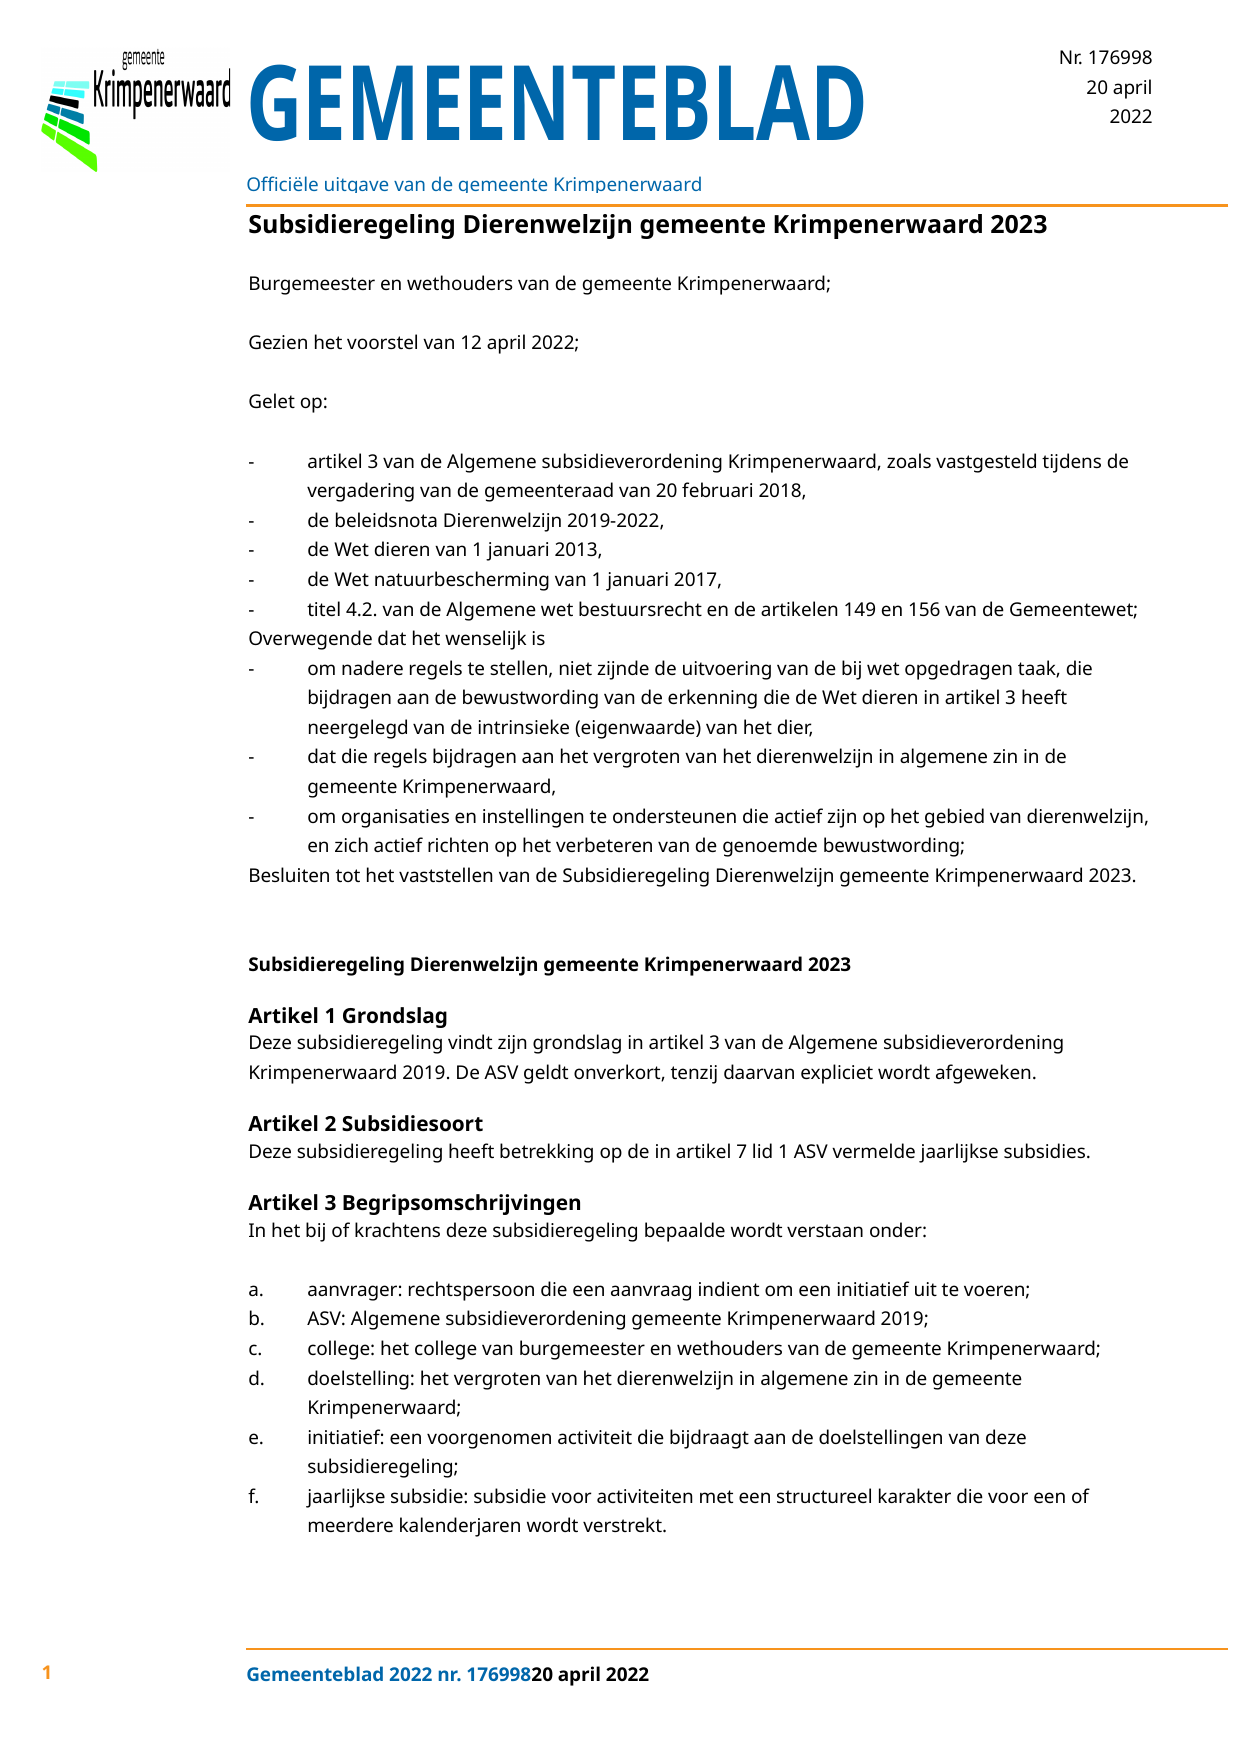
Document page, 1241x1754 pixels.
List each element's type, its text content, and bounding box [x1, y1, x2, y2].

text Deze subsidieregeling vindt zijn grondslag in artikel 3 van de Algemene subsidieverordening Krimpenerwaard 2019. De ASV geldt onverkort, tenzij daarvan expliciet wordt afgeweken. [248, 1029, 1152, 1085]
text Deze subsidieregeling heeft betrekking op de in artikel 7 lid 1 ASV vermelde jaarlijkse subsidies. [248, 1138, 1152, 1164]
picture [41, 47, 231, 172]
list titel 4.2. van de Algemene wet bestuursrecht en de artikelen 149 en 156 van de Gemeentewet; [248, 596, 1152, 621]
text Besluiten tot het vaststellen van de Subsidieregeling Dierenwelzijn gemeente Krimpenerwaard 2023. [248, 862, 1152, 888]
list college: het college van burgemeester en wethouders van de gemeente Krimpenerwaard; [248, 1335, 1152, 1361]
text Artikel 1 Grondslag [248, 1001, 1152, 1029]
list ASV: Algemene subsidieverordening gemeente Krimpenerwaard 2019; [248, 1306, 1152, 1331]
list dat die regels bijdragen aan het vergroten van het dierenwelzijn in algemene zin in de gemeente Krimpenerwaard, [248, 744, 1152, 799]
list de beleidsnota Dierenwelzijn 2019-2022, [248, 507, 1152, 533]
list jaarlijkse subsidie: subsidie voor activiteiten met een structureel karakter die voor een of meerdere kalenderjaren wordt verstrekt. [248, 1483, 1152, 1538]
text Artikel 3 Begripsomschrijvingen [248, 1188, 1152, 1217]
list om nadere regels te stellen, niet zijnde de uitvoering van de bij wet opgedragen taak, die bijdragen aan de bewustwording van de erkenning die de Wet dieren in artikel 3 heeft neergelegd van de intrinsieke (eigenwaarde) van het dier, [248, 655, 1152, 740]
text Subsidieregeling Dierenwelzijn gemeente Krimpenerwaard 2023 [248, 951, 1152, 976]
text Artikel 2 Subsidiesoort [248, 1109, 1152, 1138]
text In het bij of krachtens deze subsidieregeling bepaalde wordt verstaan onder: [248, 1217, 1152, 1243]
list artikel 3 van de Algemene subsidieverordening Krimpenerwaard, zoals vastgesteld tijdens de vergadering van de gemeenteraad van 20 februari 2018, [248, 448, 1152, 503]
list om organisaties en instellingen te ondersteunen die actief zijn op het gebied van dierenwelzijn, en zich actief richten op het verbeteren van de genoemde bewustwording; [248, 803, 1152, 858]
list de Wet dieren van 1 januari 2013, [248, 537, 1152, 562]
list initiatief: een voorgenomen activiteit die bijdraagt aan de doelstellingen van deze subsidieregeling; [248, 1424, 1152, 1479]
text Overwegende dat het wenselijk is [248, 625, 1152, 651]
list doelstelling: het vergroten van het dierenwelzijn in algemene zin in de gemeente Krimpenerwaard; [248, 1365, 1152, 1420]
text Gelet op: [248, 389, 1152, 414]
text Subsidieregeling Dierenwelzijn gemeente Krimpenerwaard 2023 [248, 207, 1152, 241]
text Burgemeester en wethouders van de gemeente Krimpenerwaard; [248, 270, 1152, 296]
list aanvrager: rechtspersoon die een aanvraag indient om een initiatief uit te voeren; [248, 1276, 1152, 1302]
list de Wet natuurbescherming van 1 januari 2017, [248, 566, 1152, 592]
text Gezien het voorstel van 12 april 2022; [248, 329, 1152, 355]
